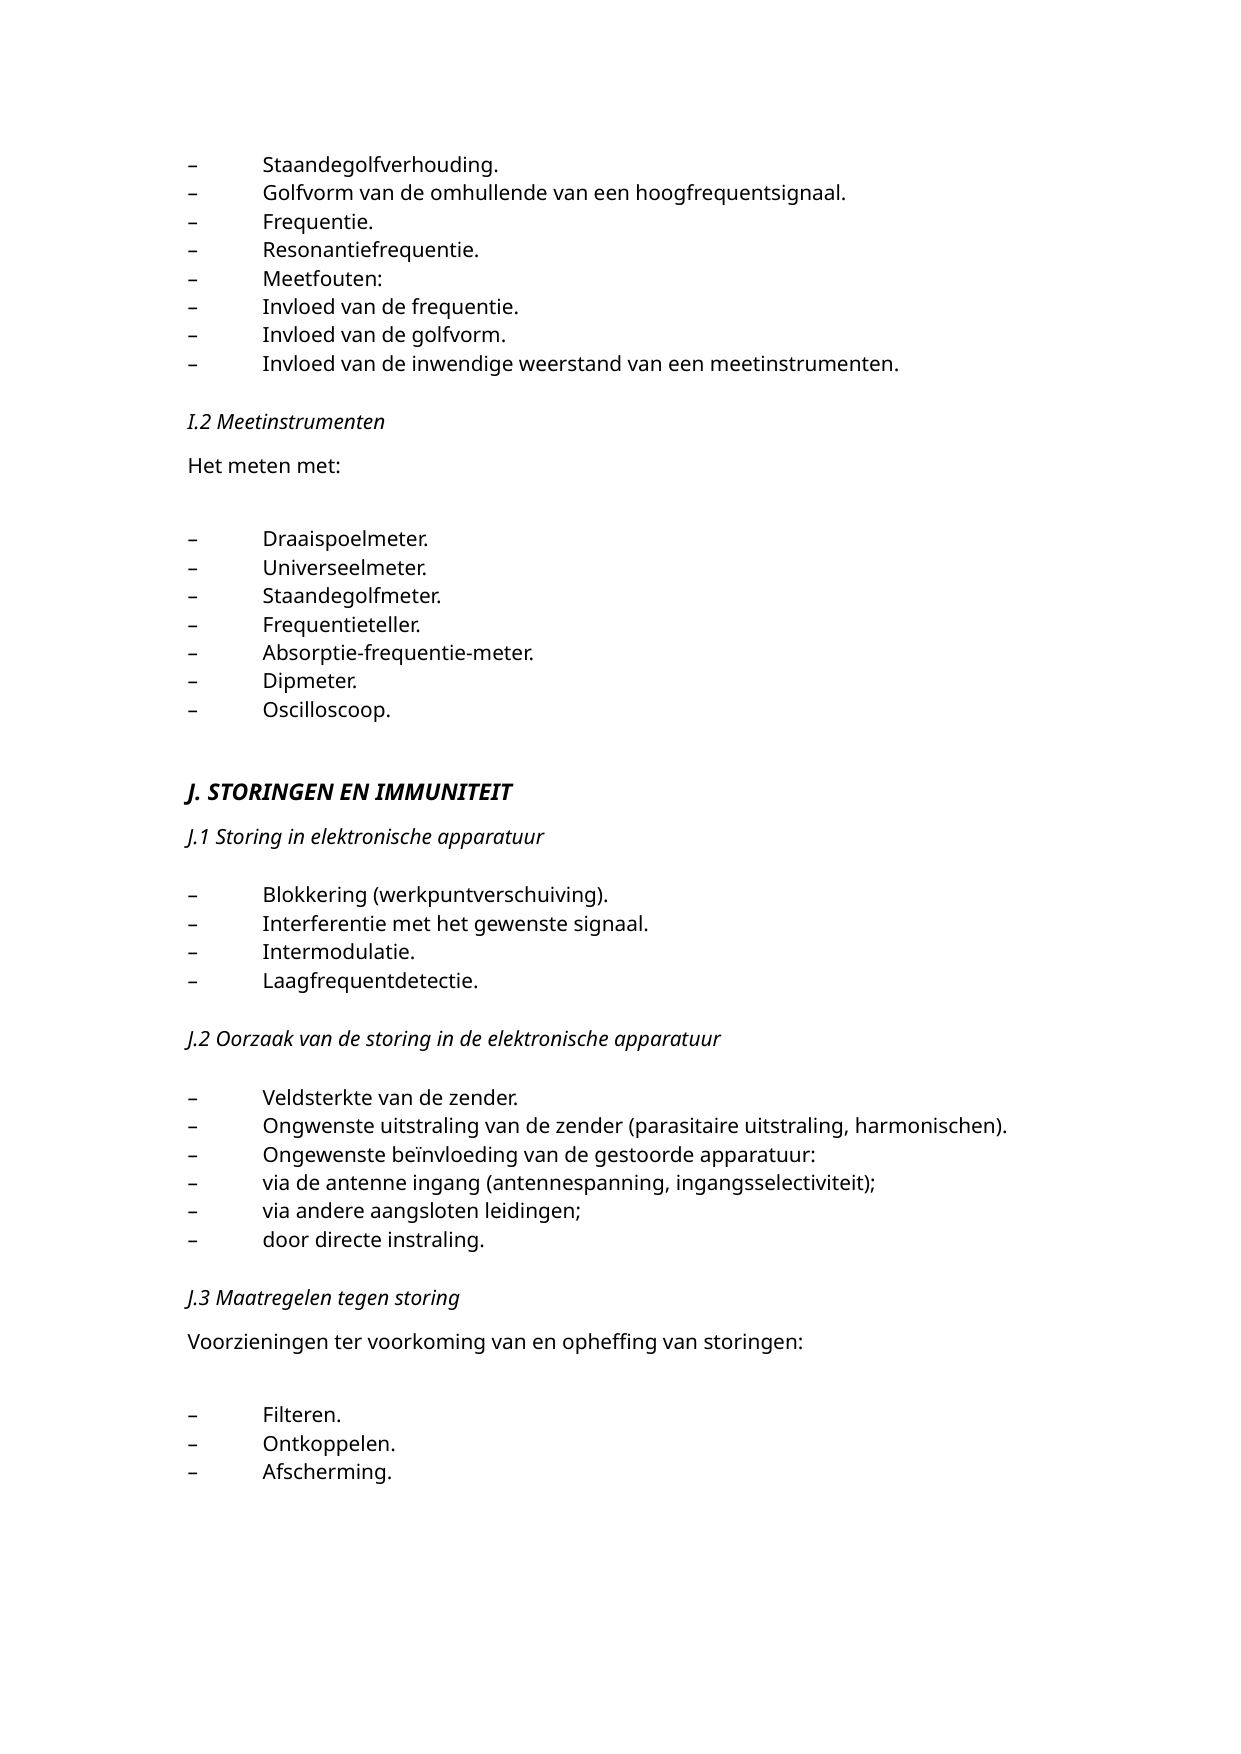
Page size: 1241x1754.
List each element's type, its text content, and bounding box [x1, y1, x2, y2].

list Frequentie. [187, 207, 1053, 235]
list Meetfouten: [187, 264, 1053, 292]
text J.3 Maatregelen tegen storing [187, 1283, 1053, 1312]
list Draaispoelmeter. [187, 524, 1053, 553]
list Golfvorm van de omhullende van een hoogfrequentsignaal. [187, 178, 1053, 207]
text J.2 Oorzaak van de storing in de elektronische apparatuur [187, 1024, 1053, 1053]
list Ongewenste beïnvloeding van de gestoorde apparatuur: [187, 1140, 1053, 1168]
list Veldsterkte van de zender. [187, 1083, 1053, 1111]
list Invloed van de golfvorm. [187, 321, 1053, 349]
list Oscilloscoop. [187, 695, 1053, 723]
list Frequentieteller. [187, 610, 1053, 638]
text I.2 Meetinstrumenten [187, 407, 1053, 436]
list Absorptie-frequentie-meter. [187, 638, 1053, 667]
list Intermodulatie. [187, 937, 1053, 966]
subtitle J. STORINGEN EN IMMUNITEIT [187, 776, 1053, 807]
list Laagfrequentdetectie. [187, 966, 1053, 994]
list Ontkoppelen. [187, 1429, 1053, 1457]
list door directe instraling. [187, 1225, 1053, 1253]
text Voorzieningen ter voorkoming van en opheffing van storingen: [187, 1327, 1053, 1355]
list Invloed van de inwendige weerstand van een meetinstrumenten. [187, 349, 1053, 377]
list Resonantiefrequentie. [187, 235, 1053, 264]
list Invloed van de frequentie. [187, 292, 1053, 321]
list Filteren. [187, 1400, 1053, 1429]
text Het meten met: [187, 451, 1053, 479]
list Universeelmeter. [187, 553, 1053, 581]
list Staandegolfmeter. [187, 581, 1053, 610]
list via andere aangsloten leidingen; [187, 1197, 1053, 1225]
list Blokkering (werkpuntverschuiving). [187, 881, 1053, 909]
list Staandegolfverhouding. [187, 150, 1053, 178]
list via de antenne ingang (antennespanning, ingangsselectiviteit); [187, 1168, 1053, 1197]
list Dipmeter. [187, 667, 1053, 695]
list Ongwenste uitstraling van de zender (parasitaire uitstraling, harmonischen). [187, 1111, 1053, 1140]
list Afscherming. [187, 1457, 1053, 1486]
text J.1 Storing in elektronische apparatuur [187, 822, 1053, 851]
list Interferentie met het gewenste signaal. [187, 909, 1053, 937]
